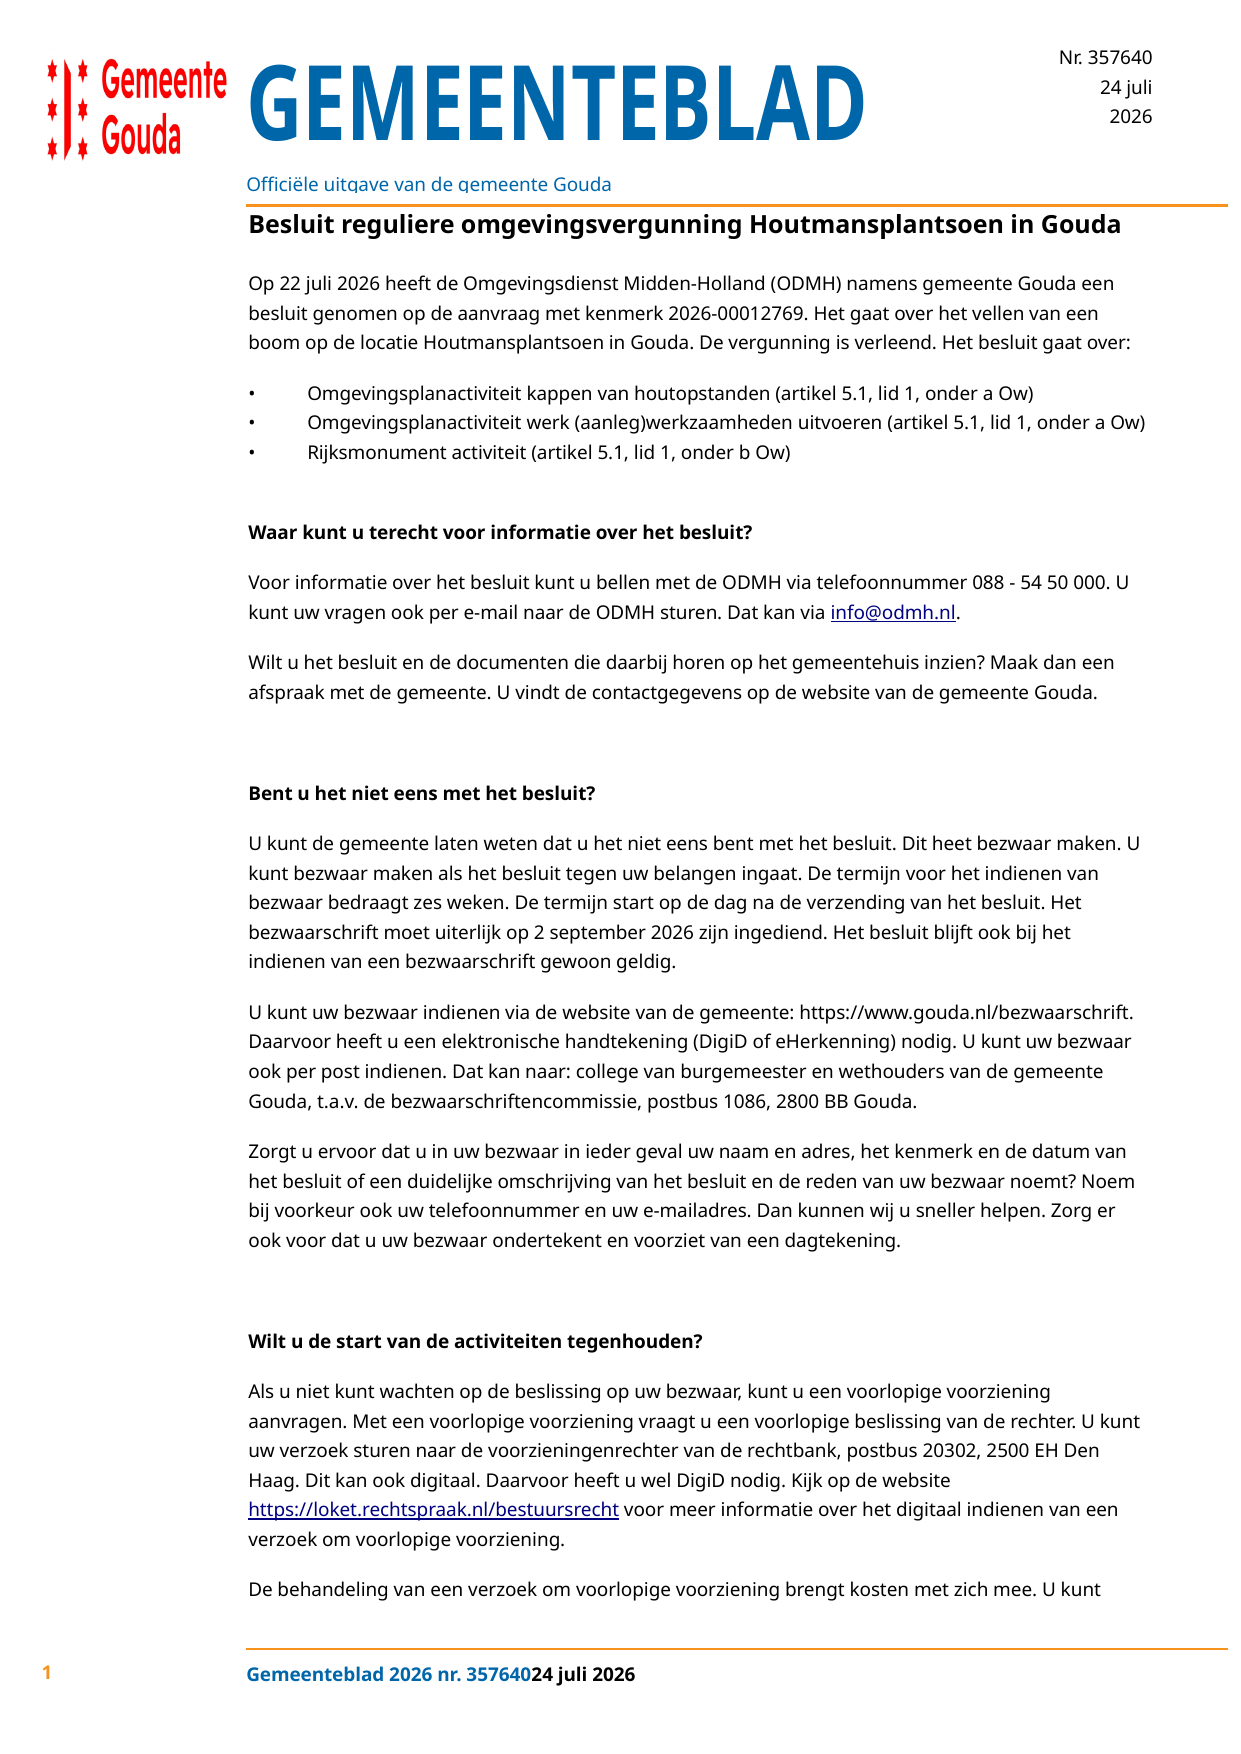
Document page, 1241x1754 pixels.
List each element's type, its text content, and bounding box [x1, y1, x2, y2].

text Besluit reguliere omgevingsvergunning Houtmansplantsoen in Gouda [248, 207, 1152, 241]
list Rijksmonument activiteit (artikel 5.1, lid 1, onder b Ow) [248, 439, 1152, 465]
text Als u niet kunt wachten op de beslissing op uw bezwaar, kunt u een voorlopige voorziening aanvragen. Met een voorlopige voorziening vraagt u een voorlopige beslissing van de rechter. U kunt uw verzoek sturen naar de voorzieningenrechter van de rechtbank, postbus 20302, 2500 EH Den Haag. Dit kan ook digitaal. Daarvoor heeft u wel DigiD nodig. Kijk op de website https://loket.rechtspraak.nl/bestuursrecht voor meer informatie over het digitaal indienen van een verzoek om voorlopige voorziening. [248, 1378, 1152, 1552]
text U kunt uw bezwaar indienen via de website van de gemeente: https://www.gouda.nl/bezwaarschrift. Daarvoor heeft u een elektronische handtekening (DigiD of eHerkenning) nodig. U kunt uw bezwaar ook per post indienen. Dat kan naar: college van burgemeester en wethouders van de gemeente Gouda, t.a.v. de bezwaarschriftencommissie, postbus 1086, 2800 BB Gouda. [248, 999, 1152, 1113]
text Bent u het niet eens met het besluit? [248, 780, 1152, 806]
list Omgevingsplanactiviteit kappen van houtopstanden (artikel 5.1, lid 1, onder a Ow) [248, 380, 1152, 406]
text Wilt u het besluit en de documenten die daarbij horen op het gemeentehuis inzien? Maak dan een afspraak met de gemeente. U vindt de contactgegevens op de website van de gemeente Gouda. [248, 649, 1152, 705]
list Omgevingsplanactiviteit werk (aanleg)werkzaamheden uitvoeren (artikel 5.1, lid 1, onder a Ow) [248, 409, 1152, 435]
picture [41, 47, 231, 172]
text U kunt de gemeente laten weten dat u het niet eens bent met het besluit. Dit heet bezwaar maken. U kunt bezwaar maken als het besluit tegen uw belangen ingaat. De termijn voor het indienen van bezwaar bedraagt zes weken. De termijn start op de dag na de verzending van het besluit. Het bezwaarschrift moet uiterlijk op 2 september 2026 zijn ingediend. Het besluit blijft ook bij het indienen van een bezwaarschrift gewoon geldig. [248, 830, 1152, 974]
text Voor informatie over het besluit kunt u bellen met de ODMH via telefoonnummer 088 - 54 50 000. U kunt uw vragen ook per e-mail naar de ODMH sturen. Dat kan via info@odmh.nl. [248, 569, 1152, 625]
text Waar kunt u terecht voor informatie over het besluit? [248, 519, 1152, 545]
text Wilt u de start van de activiteiten tegenhouden? [248, 1328, 1152, 1353]
text Zorgt u ervoor dat u in uw bezwaar in ieder geval uw naam en adres, het kenmerk en de datum van het besluit of een duidelijke omschrijving van het besluit en de reden van uw bezwaar noemt? Noem bij voorkeur ook uw telefoonnummer en uw e-mailadres. Dan kunnen wij u sneller helpen. Zorg er ook voor dat u uw bezwaar ondertekent en voorziet van een dagtekening. [248, 1138, 1152, 1253]
text Op 22 juli 2026 heeft de Omgevingsdienst Midden-Holland (ODMH) namens gemeente Gouda een besluit genomen op de aanvraag met kenmerk 2026-00012769. Het gaat over het vellen van een boom op de locatie Houtmansplantsoen in Gouda. De vergunning is verleend. Het besluit gaat over: [248, 270, 1152, 355]
text De behandeling van een verzoek om voorlopige voorziening brengt kosten met zich mee. U kunt [248, 1577, 1152, 1602]
